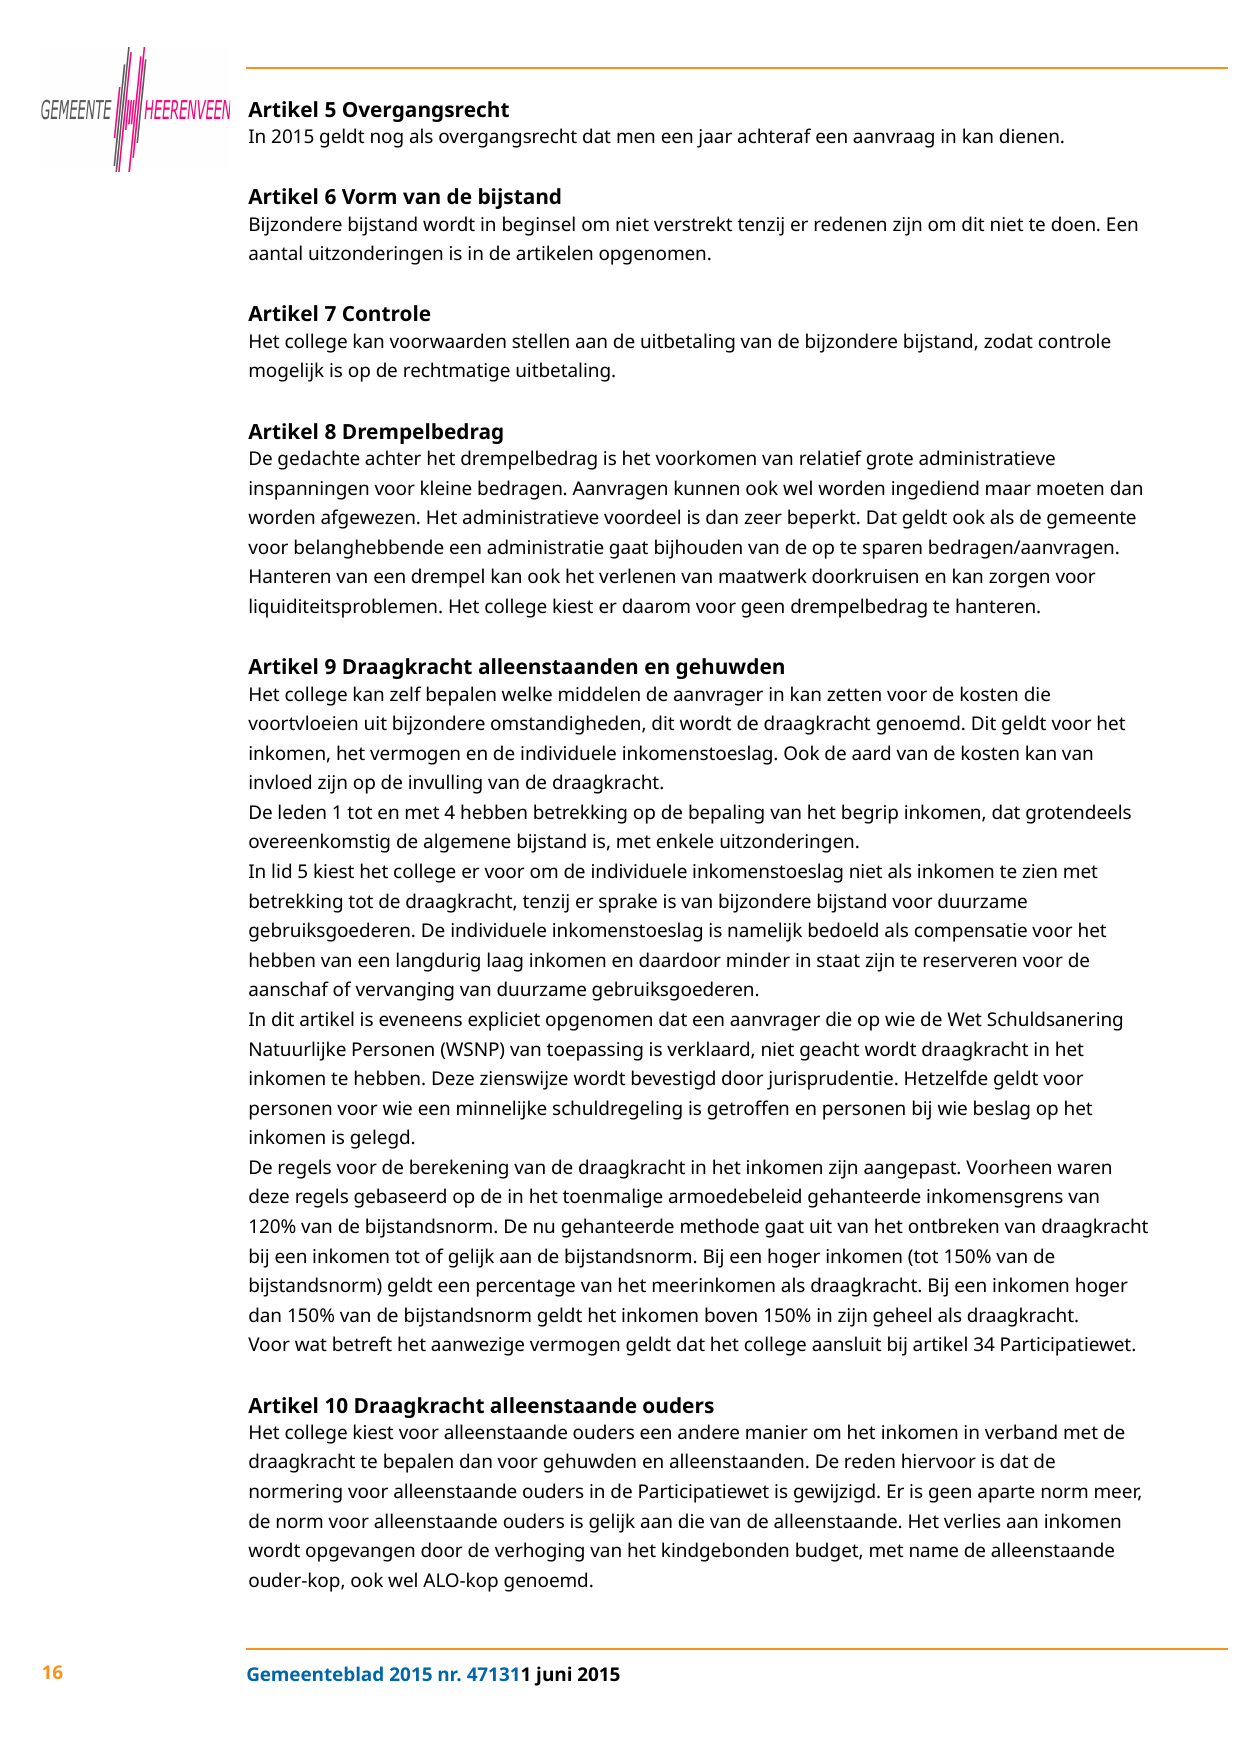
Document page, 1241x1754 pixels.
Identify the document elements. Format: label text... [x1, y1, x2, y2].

text In dit artikel is eveneens expliciet opgenomen dat een aanvrager die op wie de Wet Schuldsanering Natuurlijke Personen (WSNP) van toepassing is verklaard, niet geacht wordt draagkracht in het inkomen te hebben. Deze zienswijze wordt bevestigd door jurisprudentie. Hetzelfde geldt voor personen voor wie een minnelijke schuldregeling is getroffen en personen bij wie beslag op het inkomen is gelegd. [248, 1006, 1152, 1150]
text Artikel 8 Drempelbedrag [248, 417, 1152, 445]
text Artikel 10 Draagkracht alleenstaande ouders [248, 1391, 1152, 1419]
text De regels voor de berekening van de draagkracht in het inkomen zijn aangepast. Voorheen waren deze regels gebaseerd op de in het toenmalige armoedebeleid gehanteerde inkomensgrens van 120% van de bijstandsnorm. De nu gehanteerde methode gaat uit van het ontbreken van draagkracht bij een inkomen tot of gelijk aan de bijstandsnorm. Bij een hoger inkomen (tot 150% van de bijstandsnorm) geldt een percentage van het meerinkomen als draagkracht. Bij een inkomen hoger dan 150% van de bijstandsnorm geldt het inkomen boven 150% in zijn geheel als draagkracht. [248, 1154, 1152, 1328]
text De gedachte achter het drempelbedrag is het voorkomen van relatief grote administratieve inspanningen voor kleine bedragen. Aanvragen kunnen ook wel worden ingediend maar moeten dan worden afgewezen. Het administratieve voordeel is dan zeer beperkt. Dat geldt ook als de gemeente voor belanghebbende een administratie gaat bijhouden van de op te sparen bedragen/aanvragen. Hanteren van een drempel kan ook het verlenen van maatwerk doorkruisen en kan zorgen voor liquiditeitsproblemen. Het college kiest er daarom voor geen drempelbedrag te hanteren. [248, 445, 1152, 619]
text Artikel 6 Vorm van de bijstand [248, 182, 1152, 211]
text Het college kan voorwaarden stellen aan de uitbetaling van de bijzondere bijstand, zodat controle mogelijk is op de rechtmatige uitbetaling. [248, 328, 1152, 383]
text Bijzondere bijstand wordt in beginsel om niet verstrekt tenzij er redenen zijn om dit niet te doen. Een aantal uitzonderingen is in de artikelen opgenomen. [248, 211, 1152, 266]
text In lid 5 kiest het college er voor om de individuele inkomenstoeslag niet als inkomen te zien met betrekking tot de draagkracht, tenzij er sprake is van bijzondere bijstand voor duurzame gebruiksgoederen. De individuele inkomenstoeslag is namelijk bedoeld als compensatie voor het hebben van een langdurig laag inkomen en daardoor minder in staat zijn te reserveren voor de aanschaf of vervanging van duurzame gebruiksgoederen. [248, 858, 1152, 1002]
text Het college kiest voor alleenstaande ouders een andere manier om het inkomen in verband met de draagkracht te bepalen dan voor gehuwden en alleenstaanden. De reden hiervoor is dat de normering voor alleenstaande ouders in de Participatiewet is gewijzigd. Er is geen aparte norm meer, de norm voor alleenstaande ouders is gelijk aan die van de alleenstaande. Het verlies aan inkomen wordt opgevangen door de verhoging van het kindgebonden budget, met name de alleenstaande ouder-kop, ook wel ALO-kop genoemd. [248, 1419, 1152, 1593]
text Artikel 7 Controle [248, 299, 1152, 328]
text Artikel 5 Overgangsrecht [248, 95, 1152, 123]
text Artikel 9 Draagkracht alleenstaanden en gehuwden [248, 652, 1152, 681]
text De leden 1 tot en met 4 hebben betrekking op de bepaling van het begrip inkomen, dat grotendeels overeenkomstig de algemene bijstand is, met enkele uitzonderingen. [248, 799, 1152, 854]
text In 2015 geldt nog als overgangsrecht dat men een jaar achteraf een aanvraag in kan dienen. [248, 123, 1152, 149]
text Het college kan zelf bepalen welke middelen de aanvrager in kan zetten voor de kosten die voortvloeien uit bijzondere omstandigheden, dit wordt de draagkracht genoemd. Dit geldt voor het inkomen, het vermogen en de individuele inkomenstoeslag. Ook de aard van de kosten kan van invloed zijn op de invulling van de draagkracht. [248, 681, 1152, 795]
picture [41, 47, 231, 172]
text Voor wat betreft het aanwezige vermogen geldt dat het college aansluit bij artikel 34 Participatiewet. [248, 1332, 1152, 1357]
